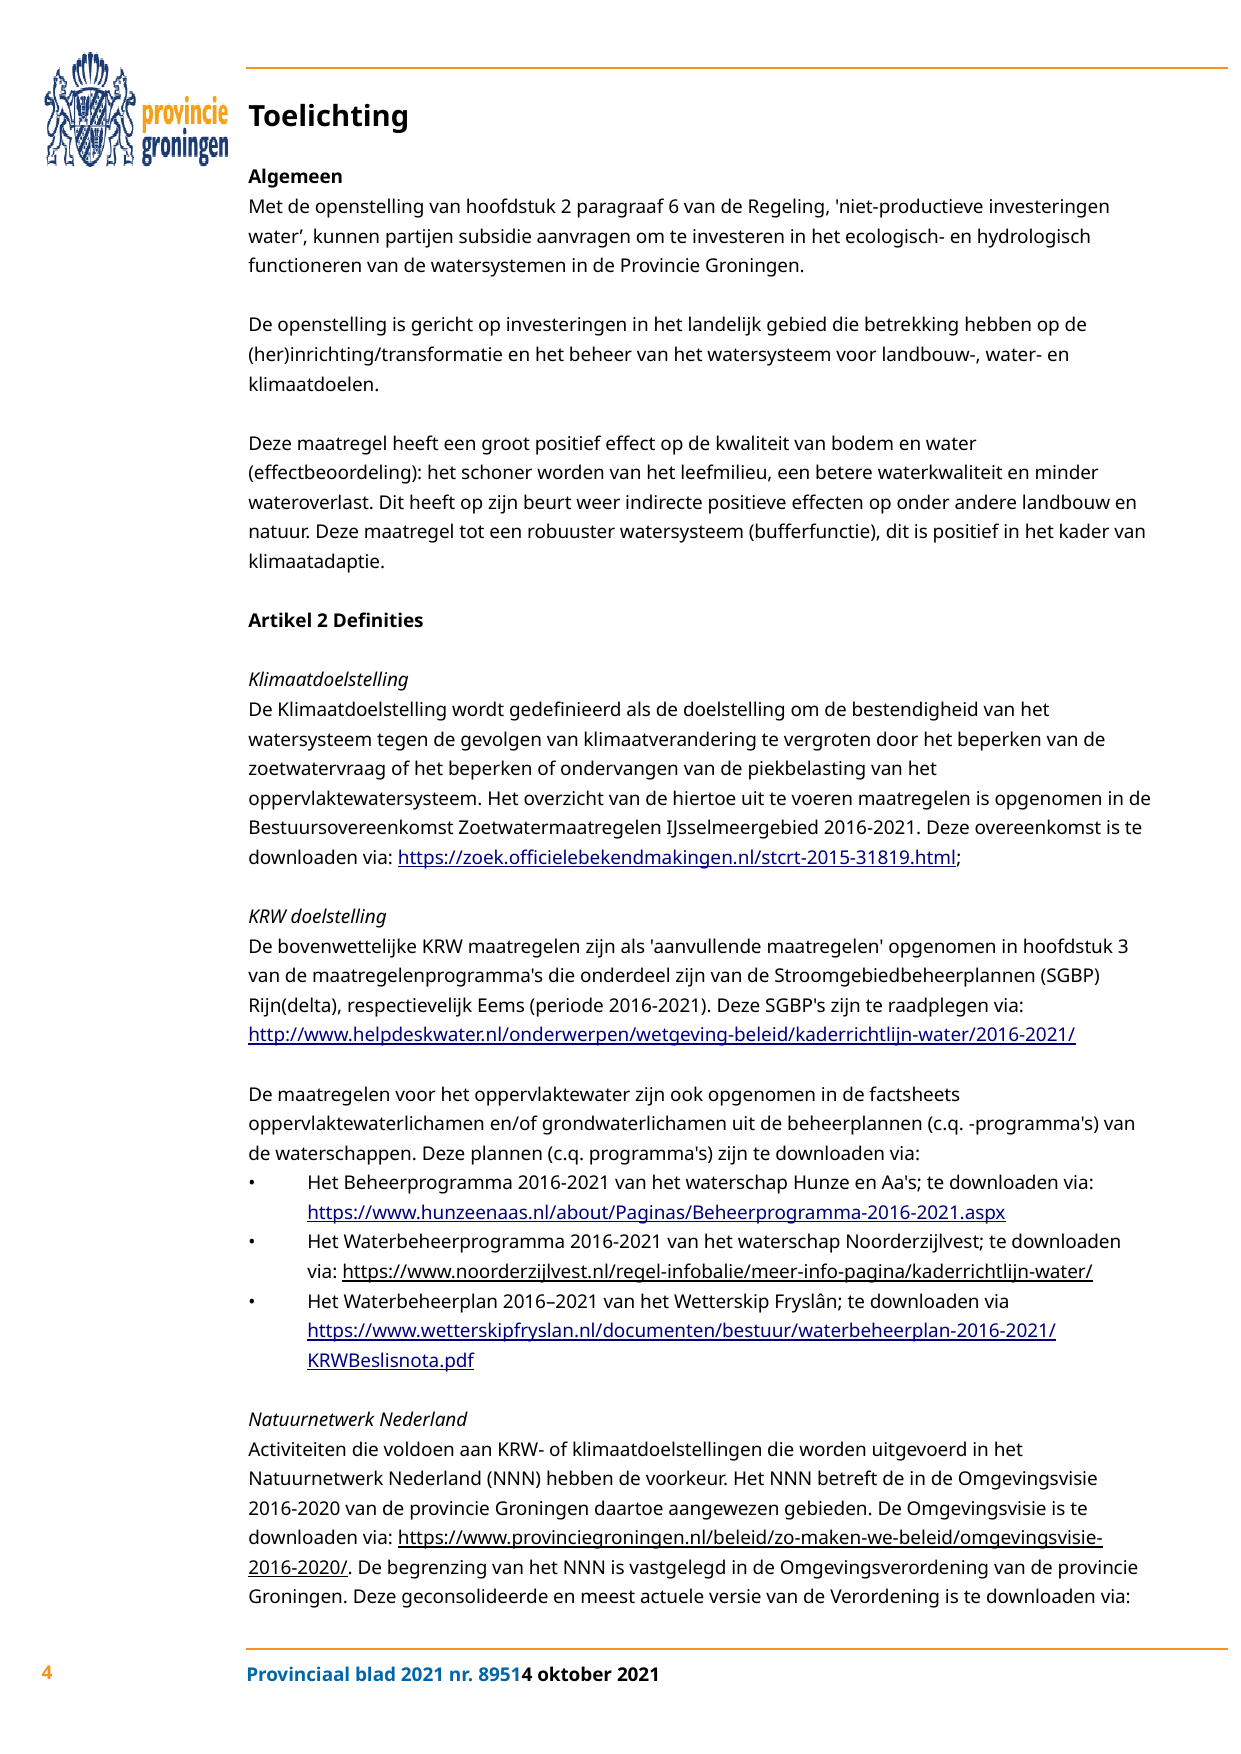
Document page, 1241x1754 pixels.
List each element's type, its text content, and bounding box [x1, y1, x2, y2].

list Het Waterbeheerprogramma 2016-2021 van het waterschap Noorderzijlvest; te downloaden via: https://www.noorderzijlvest.nl/regel-infobalie/meer-info-pagina/kaderrichtlijn-water/ [248, 1229, 1152, 1284]
text Met de openstelling van hoofdstuk 2 paragraaf 6 van de Regeling, 'niet-productieve investeringen water’, kunnen partijen subsidie aanvragen om te investeren in het ecologisch- en hydrologisch functioneren van de watersystemen in de Provincie Groningen. [248, 193, 1152, 278]
text Natuurnetwerk Nederland [248, 1406, 1152, 1432]
text De bovenwettelijke KRW maatregelen zijn als 'aanvullende maatregelen' opgenomen in hoofdstuk 3 van de maatregelenprogramma's die onderdeel zijn van de Stroomgebiedbeheerplannen (SGBP) Rijn(delta), respectievelijk Eems (periode 2016-2021). Deze SGBP's zijn te raadplegen via: http://www.helpdeskwater.nl/onderwerpen/wetgeving-beleid/kaderrichtlijn-water/2016-2021/ [248, 933, 1152, 1047]
text Artikel 2 Definities [248, 607, 1152, 633]
text KRW doelstelling [248, 903, 1152, 929]
picture [41, 47, 231, 172]
list Het Beheerprogramma 2016-2021 van het waterschap Hunze en Aa's; te downloaden via: https://www.hunzeenaas.nl/about/Paginas/Beheerprogramma-2016-2021.aspx [248, 1169, 1152, 1225]
text De Klimaatdoelstelling wordt gedefinieerd als de doelstelling om de bestendigheid van het watersysteem tegen de gevolgen van klimaatverandering te vergroten door het beperken van de zoetwatervraag of het beperken of ondervangen van de piekbelasting van het oppervlaktewatersysteem. Het overzicht van de hiertoe uit te voeren maatregelen is opgenomen in de Bestuursovereenkomst Zoetwatermaatregelen IJsselmeergebied 2016-2021. Deze overeenkomst is te downloaden via: https://zoek.officielebekendmakingen.nl/stcrt-2015-31819.html; [248, 696, 1152, 870]
text Toelichting [248, 95, 1152, 134]
list Het Waterbeheerplan 2016–2021 van het Wetterskip Fryslân; te downloaden via https://www.wetterskipfryslan.nl/documenten/bestuur/waterbeheerplan-2016-2021/KRWBeslisnota.pdf [248, 1288, 1152, 1373]
text Algemeen [248, 164, 1152, 189]
text Klimaatdoelstelling [248, 667, 1152, 692]
text Activiteiten die voldoen aan KRW- of klimaatdoelstellingen die worden uitgevoerd in het Natuurnetwerk Nederland (NNN) hebben de voorkeur. Het NNN betreft de in de Omgevingsvisie 2016-2020 van de provincie Groningen daartoe aangewezen gebieden. De Omgevingsvisie is te downloaden via: https://www.provinciegroningen.nl/beleid/zo-maken-we-beleid/omgevingsvisie-2016-2020/. De begrenzing van het NNN is vastgelegd in de Omgevingsverordening van de provincie Groningen. Deze geconsolideerde en meest actuele versie van de Verordening is te downloaden via: [248, 1436, 1152, 1609]
text De maatregelen voor het oppervlaktewater zijn ook opgenomen in de factsheets oppervlaktewaterlichamen en/of grondwaterlichamen uit de beheerplannen (c.q. -programma's) van de waterschappen. Deze plannen (c.q. programma's) zijn te downloaden via: [248, 1081, 1152, 1166]
text De openstelling is gericht op investeringen in het landelijk gebied die betrekking hebben op de (her)inrichting/transformatie en het beheer van het watersysteem voor landbouw-, water- en klimaatdoelen. [248, 312, 1152, 396]
text Deze maatregel heeft een groot positief effect op de kwaliteit van bodem en water (effectbeoordeling): het schoner worden van het leefmilieu, een betere waterkwaliteit en minder wateroverlast. Dit heeft op zijn beurt weer indirecte positieve effecten op onder andere landbouw en natuur. Deze maatregel tot een robuuster watersysteem (bufferfunctie), dit is positief in het kader van klimaatadaptie. [248, 430, 1152, 574]
